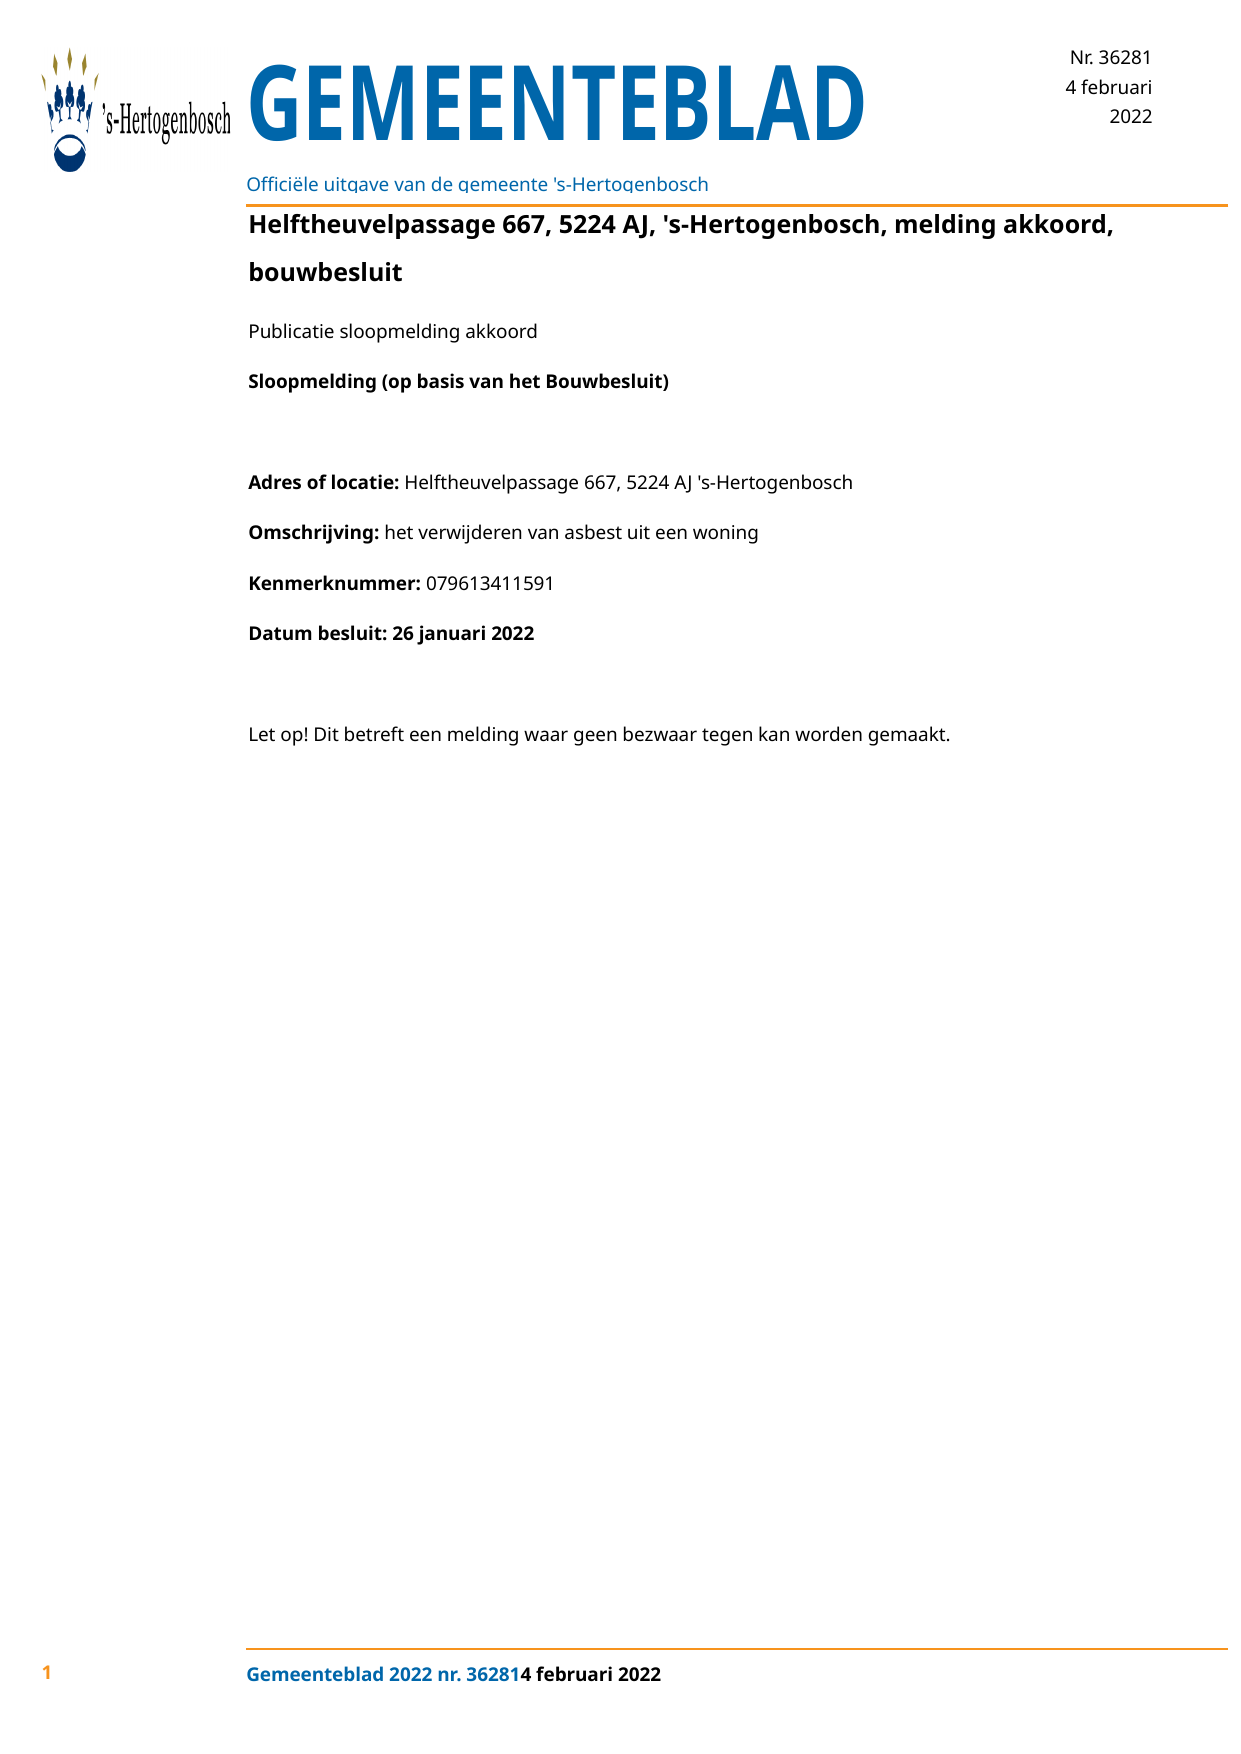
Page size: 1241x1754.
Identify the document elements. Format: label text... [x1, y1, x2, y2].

picture [41, 47, 231, 172]
text Omschrijving: het verwijderen van asbest uit een woning [248, 519, 1152, 545]
text Kenmerknummer: 079613411591 [248, 570, 1152, 596]
text Datum besluit: 26 januari 2022 [248, 620, 1152, 646]
text Helftheuvelpassage 667, 5224 AJ, 's-Hertogenbosch, melding akkoord, bouwbesluit [248, 207, 1152, 288]
text Adres of locatie: Helftheuvelpassage 667, 5224 AJ 's-Hertogenbosch [248, 469, 1152, 495]
text Publicatie sloopmelding akkoord [248, 318, 1152, 344]
text Sloopmelding (op basis van het Bouwbesluit) [248, 368, 1152, 394]
text Let op! Dit betreft een melding waar geen bezwaar tegen kan worden gemaakt. [248, 721, 1152, 747]
